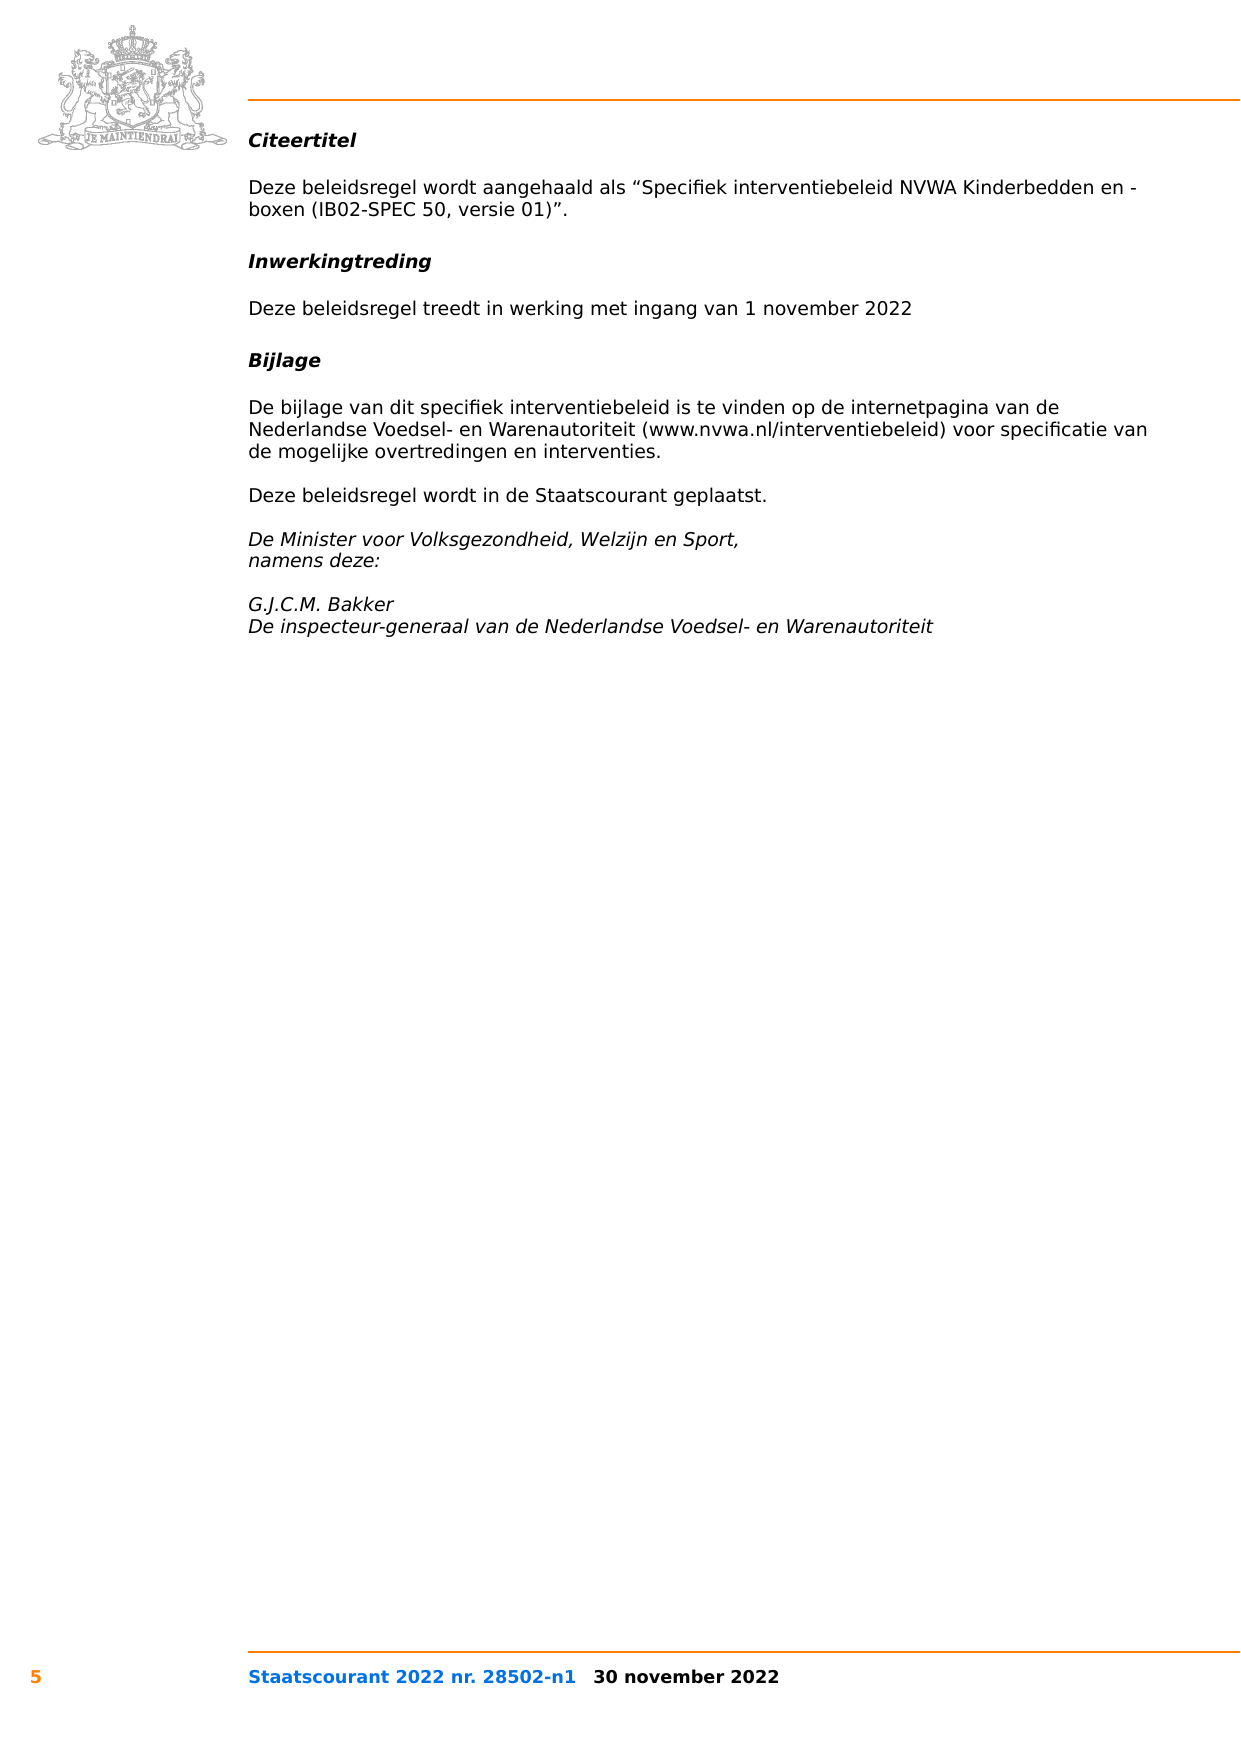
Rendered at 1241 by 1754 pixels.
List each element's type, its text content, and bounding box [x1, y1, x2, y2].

picture [38, 25, 227, 150]
subtitle Inwerkingtreding [248, 251, 1163, 273]
text Deze beleidsregel treedt in werking met ingang van 1 november 2022 [248, 298, 1163, 320]
text Deze beleidsregel wordt aangehaald als “Specifiek interventiebeleid NVWA Kinderbedden en -boxen (IB02-SPEC 50, versie 01)”. [248, 177, 1163, 221]
subtitle Bijlage [248, 350, 1163, 372]
text Deze beleidsregel wordt in de Staatscourant geplaatst. [248, 484, 1163, 507]
text De Minister voor Volksgezondheid, Welzijn en Sport, namens deze: G.J.C.M. Bakker De inspecteur-generaal van de Nederlandse Voedsel- en Warenautoriteit [248, 528, 1163, 638]
text De bijlage van dit specifiek interventiebeleid is te vinden op de internetpagina van de Nederlandse Voedsel- en Warenautoriteit (www.nvwa.nl/interventiebeleid) voor specificatie van de mogelijke overtredingen en interventies. [248, 397, 1163, 463]
subtitle Citeertitel [248, 130, 1163, 152]
